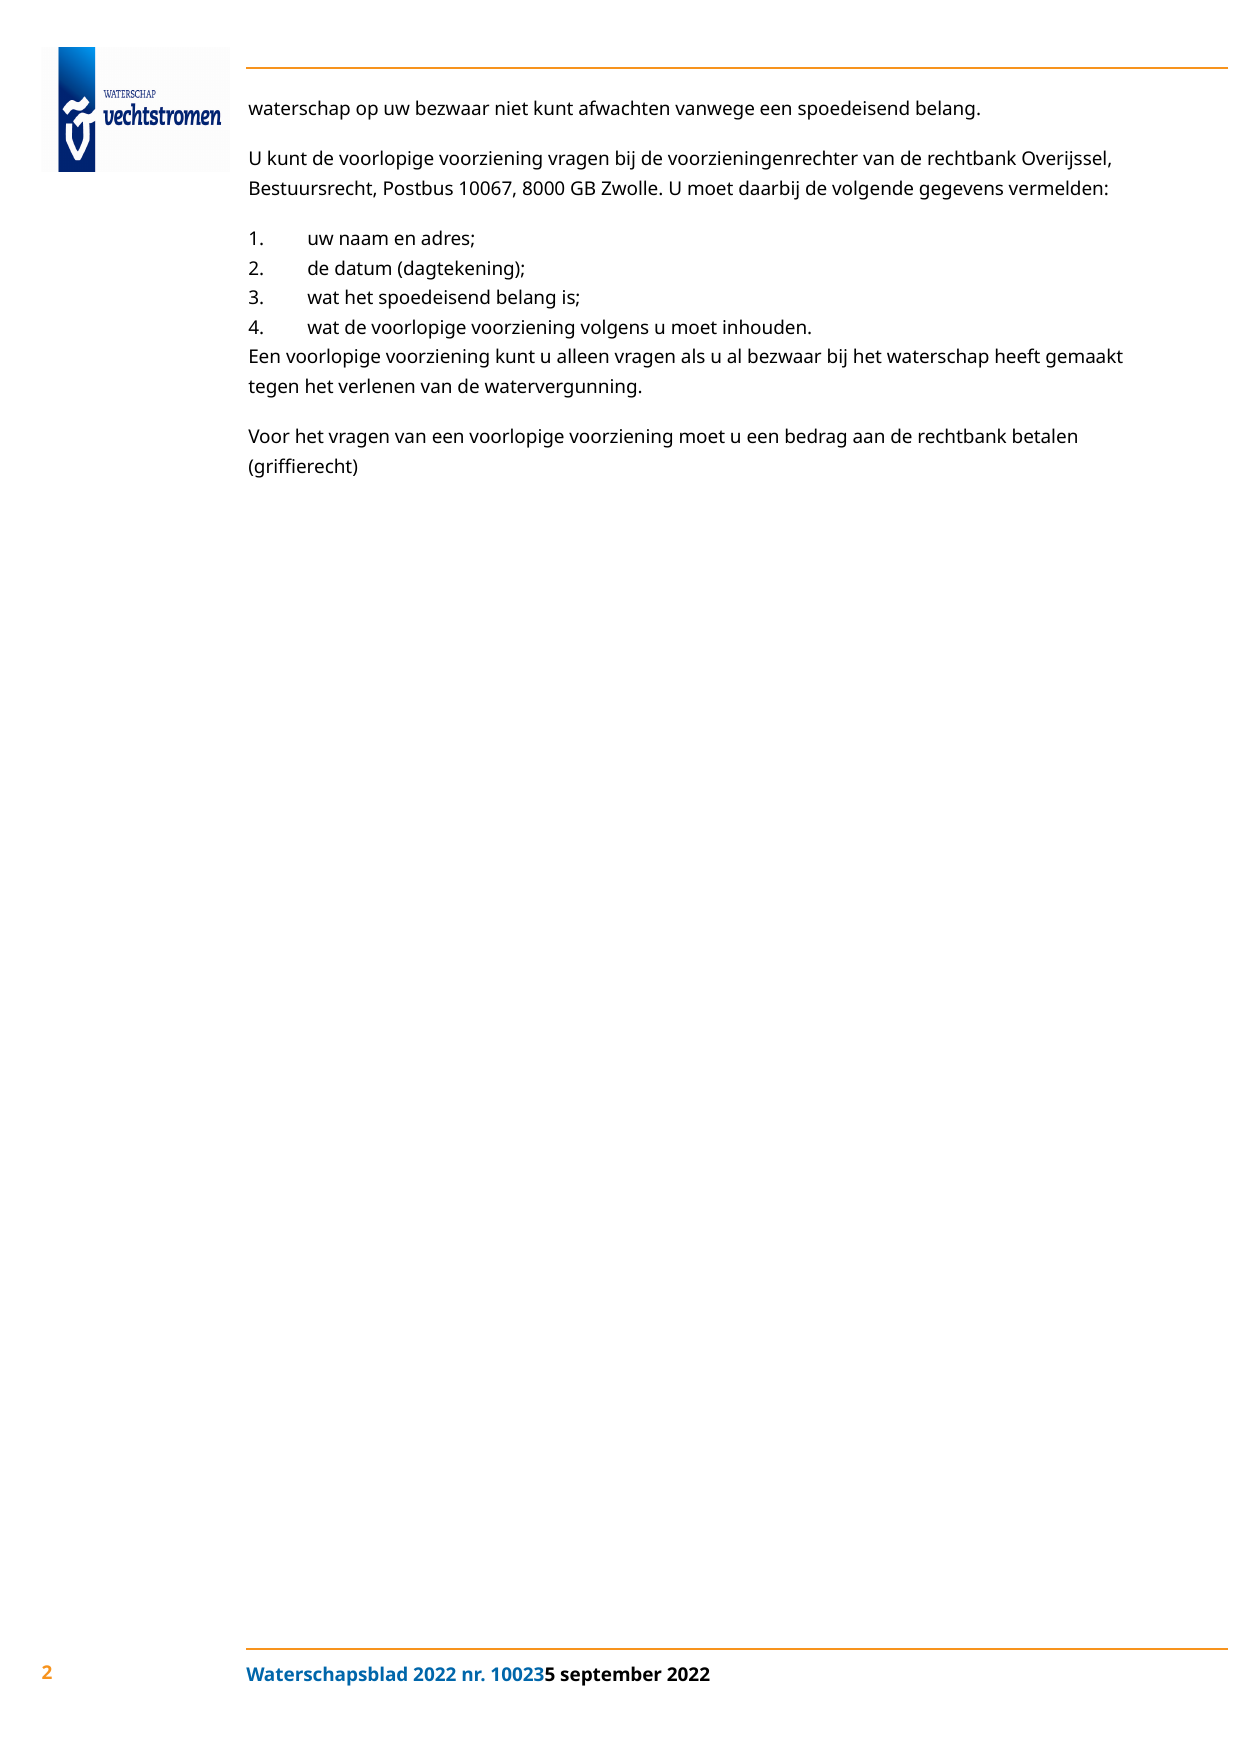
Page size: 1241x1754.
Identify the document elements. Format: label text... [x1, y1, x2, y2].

list uw naam en adres; [248, 225, 1152, 251]
text Een voorlopige voorziening kunt u alleen vragen als u al bezwaar bij het waterschap heeft gemaakt tegen het verlenen van de watervergunning. [248, 343, 1152, 399]
list wat de voorlopige voorziening volgens u moet inhouden. [248, 314, 1152, 340]
list de datum (dagtekening); [248, 255, 1152, 281]
list wat het spoedeisend belang is; [248, 284, 1152, 310]
text Voor het vragen van een voorlopige voorziening moet u een bedrag aan de rechtbank betalen (griffierecht) [248, 423, 1152, 479]
text U kunt de voorlopige voorziening vragen bij de voorzieningenrechter van de rechtbank Overijssel, Bestuursrecht, Postbus 10067, 8000 GB Zwolle. U moet daarbij de volgende gegevens vermelden: [248, 145, 1152, 201]
text waterschap op uw bezwaar niet kunt afwachten vanwege een spoedeisend belang. [248, 95, 1152, 121]
picture [41, 47, 231, 172]
